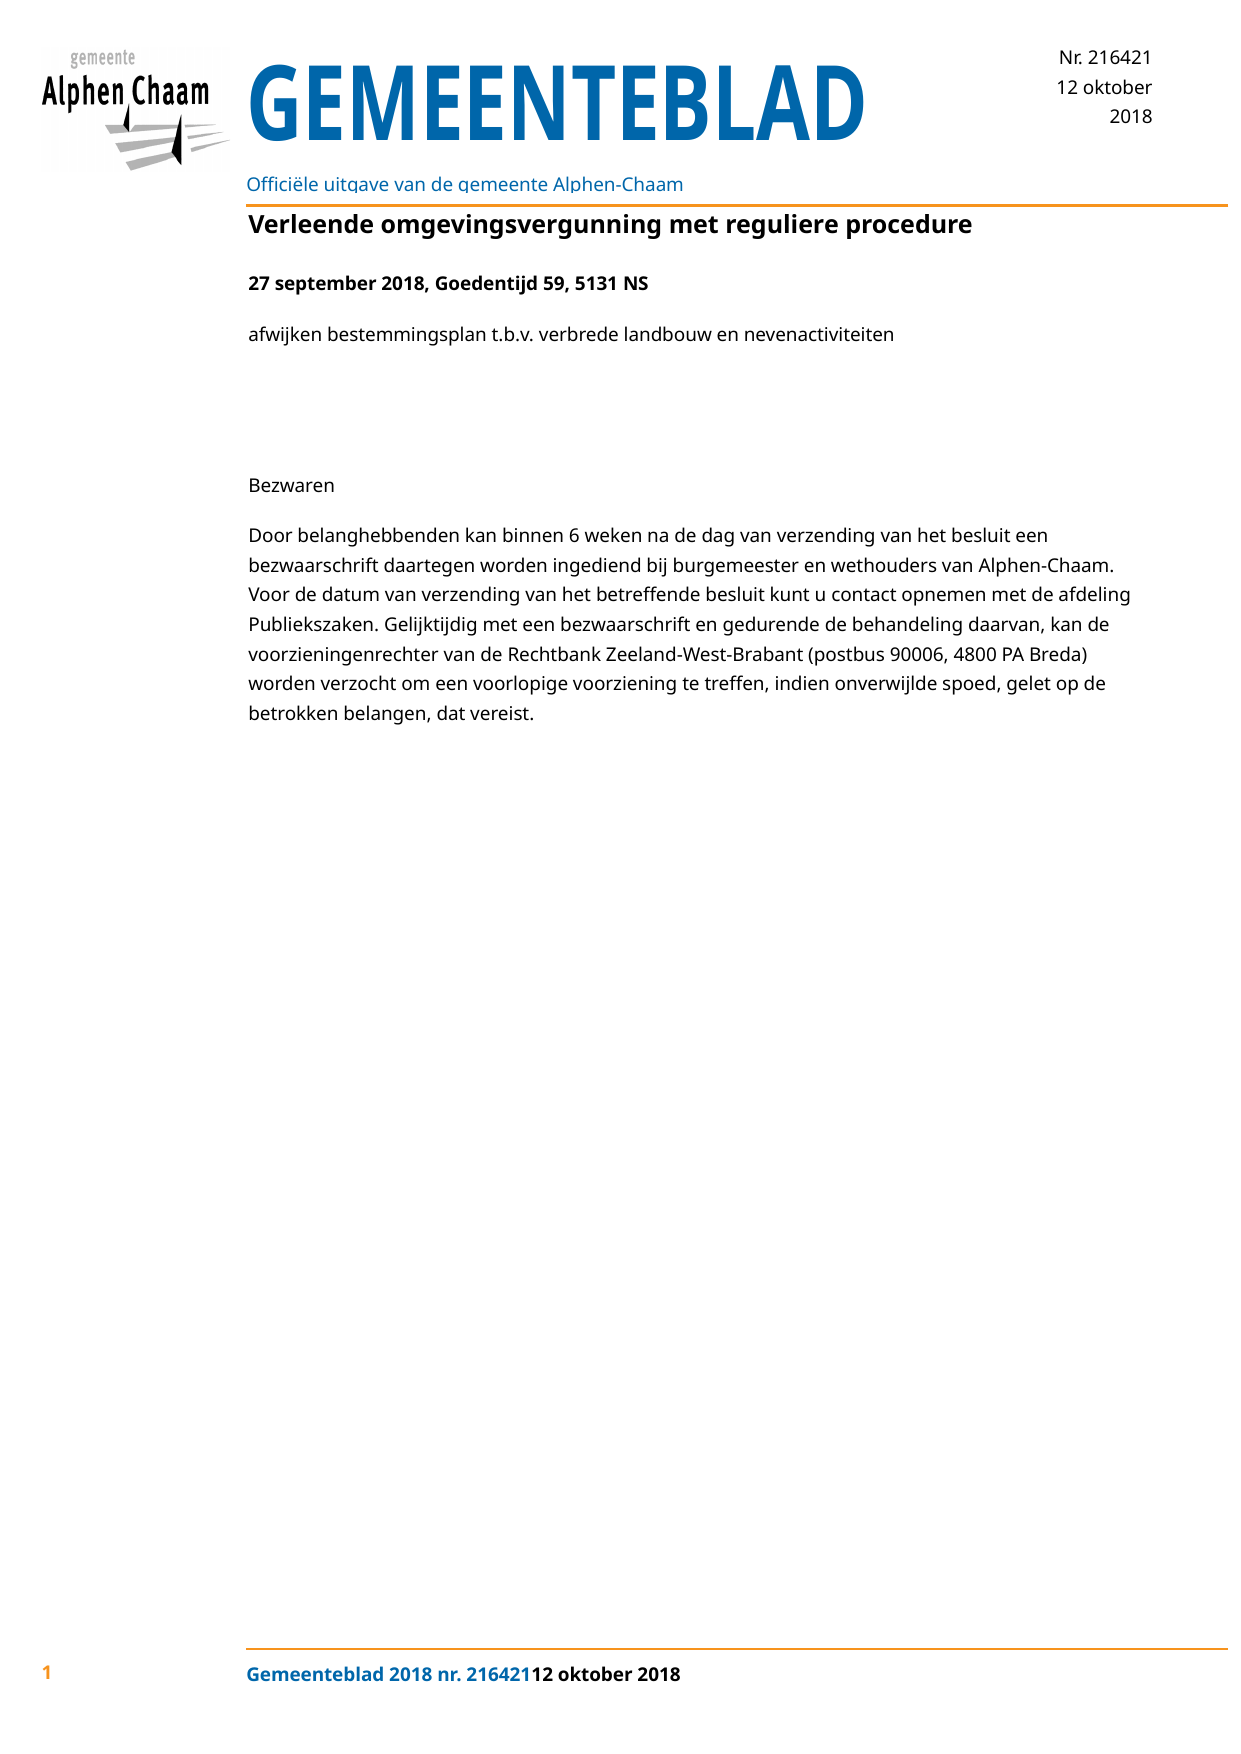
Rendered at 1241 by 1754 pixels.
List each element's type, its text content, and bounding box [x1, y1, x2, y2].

picture [41, 47, 231, 172]
text Verleende omgevingsvergunning met reguliere procedure [248, 207, 1152, 241]
text Bezwaren [248, 472, 1152, 498]
text 27 september 2018, Goedentijd 59, 5131 NS [248, 270, 1152, 296]
text afwijken bestemmingsplan t.b.v. verbrede landbouw en nevenactiviteiten [248, 321, 1152, 346]
text Door belanghebbenden kan binnen 6 weken na de dag van verzending van het besluit een bezwaarschrift daartegen worden ingediend bij burgemeester en wethouders van Alphen-Chaam. Voor de datum van verzending van het betreffende besluit kunt u contact opnemen met de afdeling Publiekszaken. Gelijktijdig met een bezwaarschrift en gedurende de behandeling daarvan, kan de voorzieningenrechter van de Rechtbank Zeeland-West-Brabant (postbus 90006, 4800 PA Breda) worden verzocht om een voorlopige voorziening te treffen, indien onverwijlde spoed, gelet op de betrokken belangen, dat vereist. [248, 522, 1152, 726]
